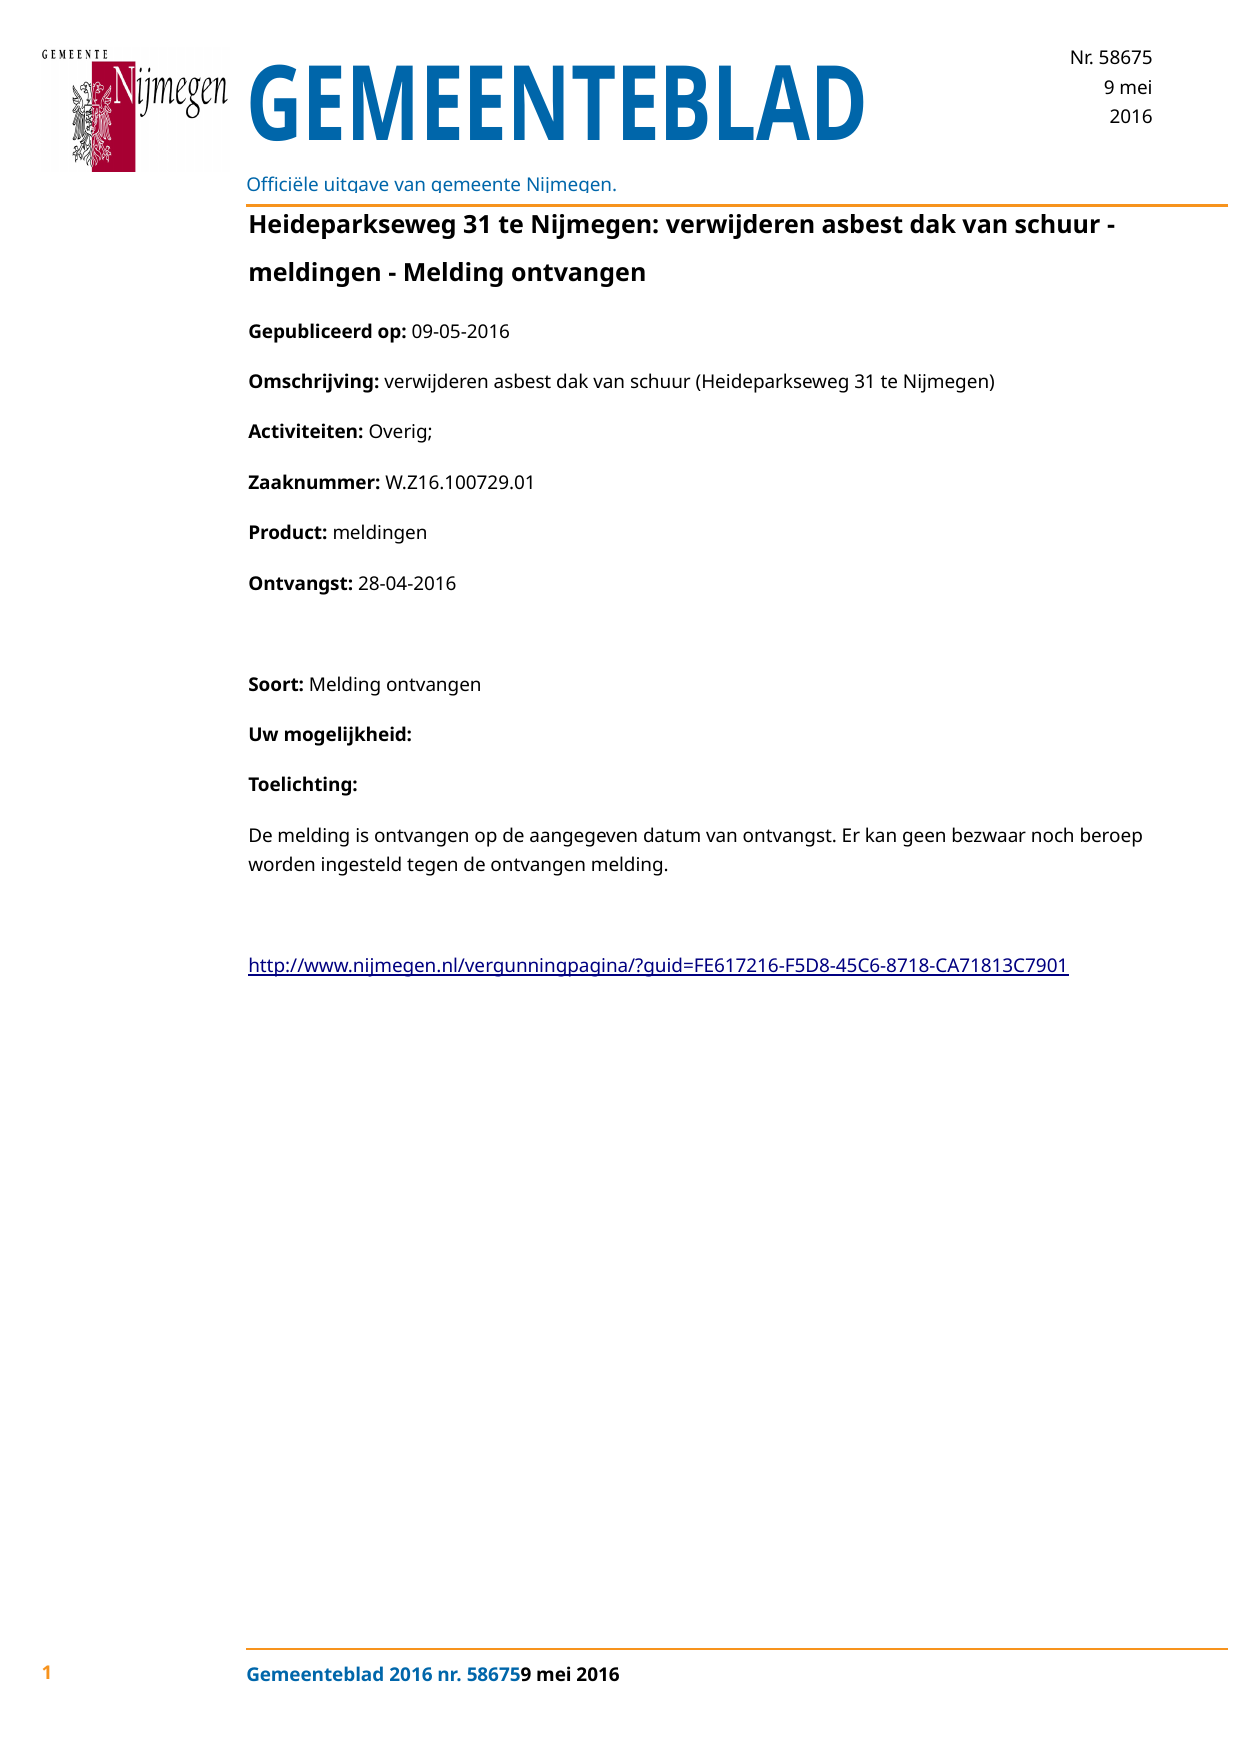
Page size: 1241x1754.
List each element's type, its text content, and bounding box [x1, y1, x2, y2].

picture [41, 47, 231, 172]
text Uw mogelijkheid: [248, 721, 1152, 747]
text De melding is ontvangen op de aangegeven datum van ontvangst. Er kan geen bezwaar noch beroep worden ingesteld tegen de ontvangen melding. [248, 822, 1152, 877]
text Omschrijving: verwijderen asbest dak van schuur (Heideparkseweg 31 te Nijmegen) [248, 368, 1152, 394]
text Toelichting: [248, 772, 1152, 797]
text Activiteiten: Overig; [248, 419, 1152, 444]
text Soort: Melding ontvangen [248, 671, 1152, 697]
text Gepubliceerd op: 09-05-2016 [248, 318, 1152, 344]
text Product: meldingen [248, 519, 1152, 545]
text Ontvangst: 28-04-2016 [248, 570, 1152, 596]
text Heideparkseweg 31 te Nijmegen: verwijderen asbest dak van schuur - meldingen - Melding ontvangen [248, 207, 1152, 288]
text Zaaknummer: W.Z16.100729.01 [248, 469, 1152, 495]
text http://www.nijmegen.nl/vergunningpagina/?guid=FE617216-F5D8-45C6-8718-CA71813C7901 [248, 952, 1152, 978]
